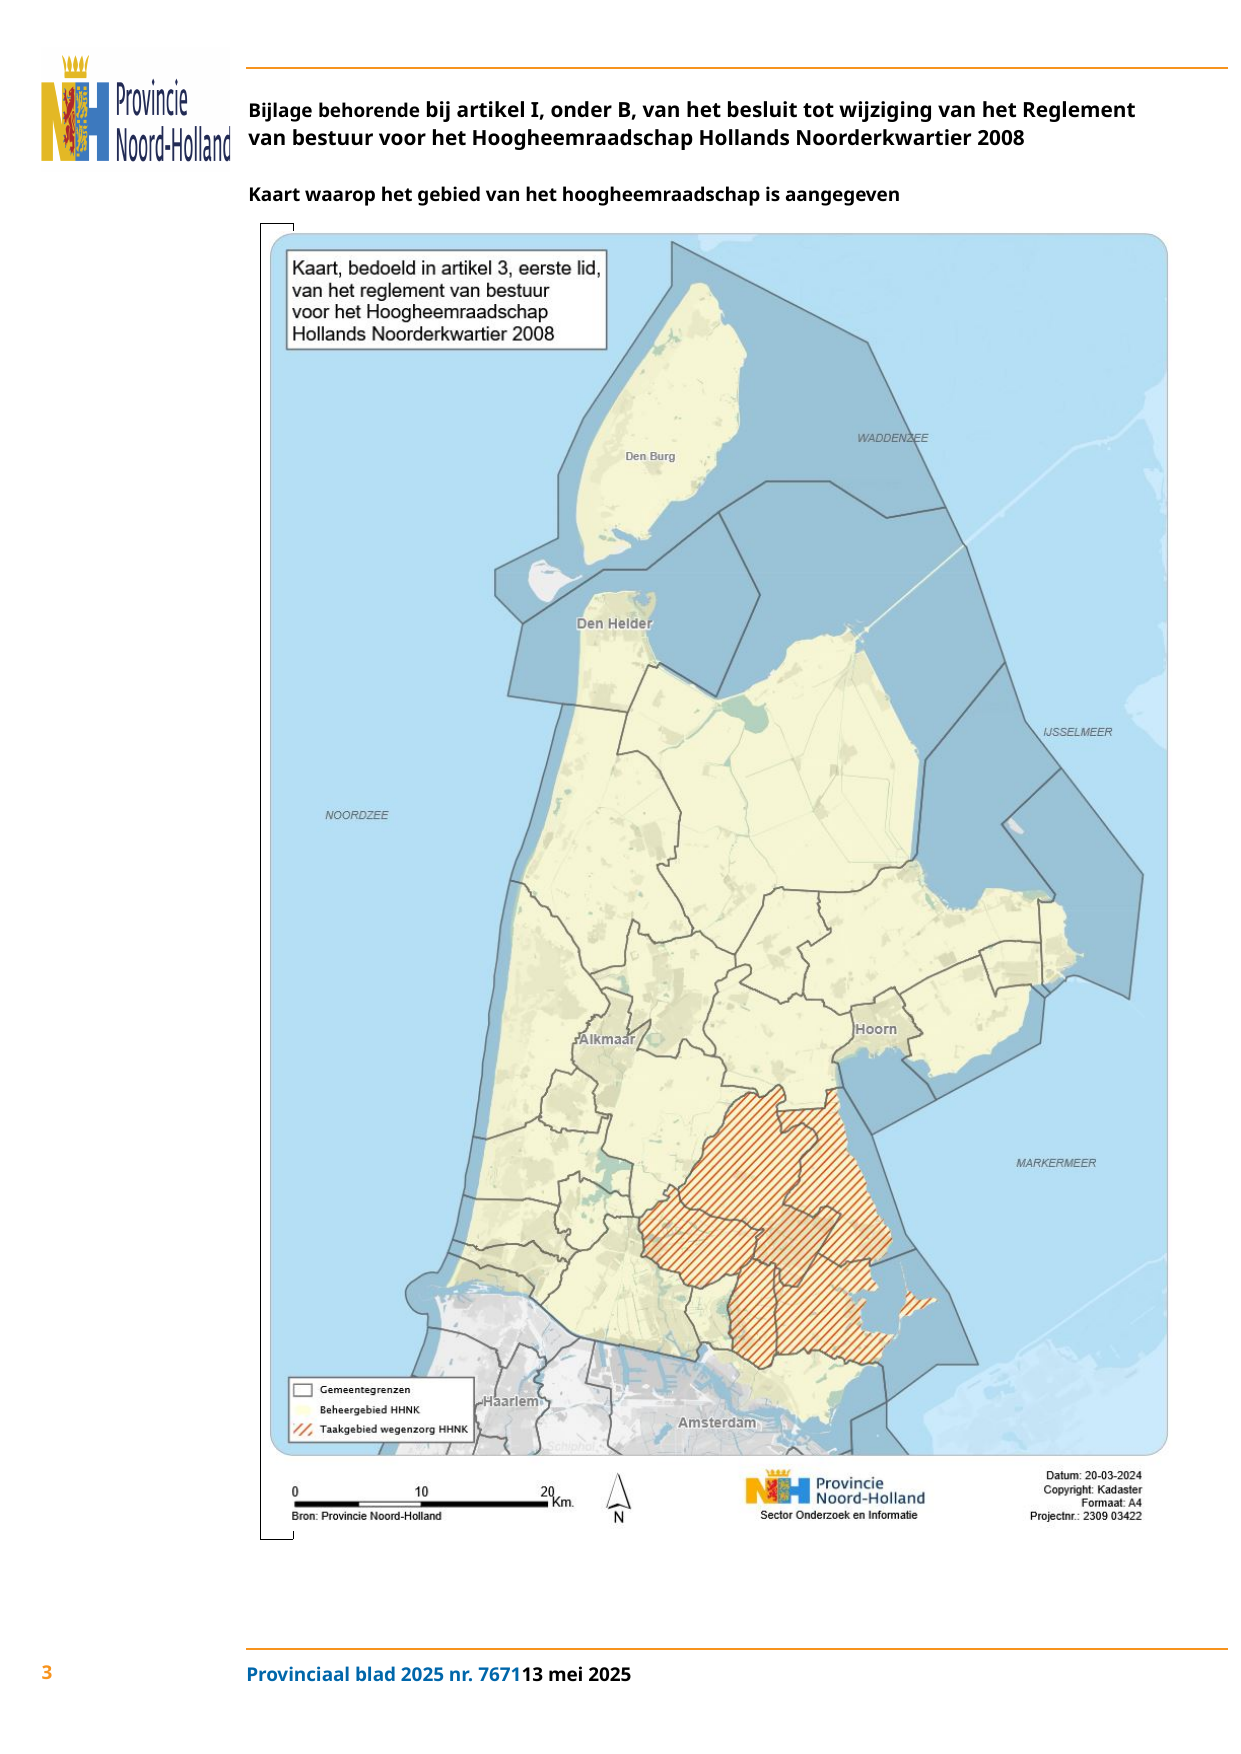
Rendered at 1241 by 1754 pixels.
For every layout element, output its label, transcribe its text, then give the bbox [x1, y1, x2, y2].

picture [268, 231, 1173, 1531]
text Bijlage behorende bij artikel I, onder B, van het besluit tot wijziging van het Reglement van bestuur voor het Hoogheemraadschap Hollands Noorderkwartier 2008 [248, 95, 1152, 152]
text Kaart waarop het gebied van het hoogheemraadschap is aangegeven [248, 181, 1152, 207]
picture [41, 47, 231, 172]
